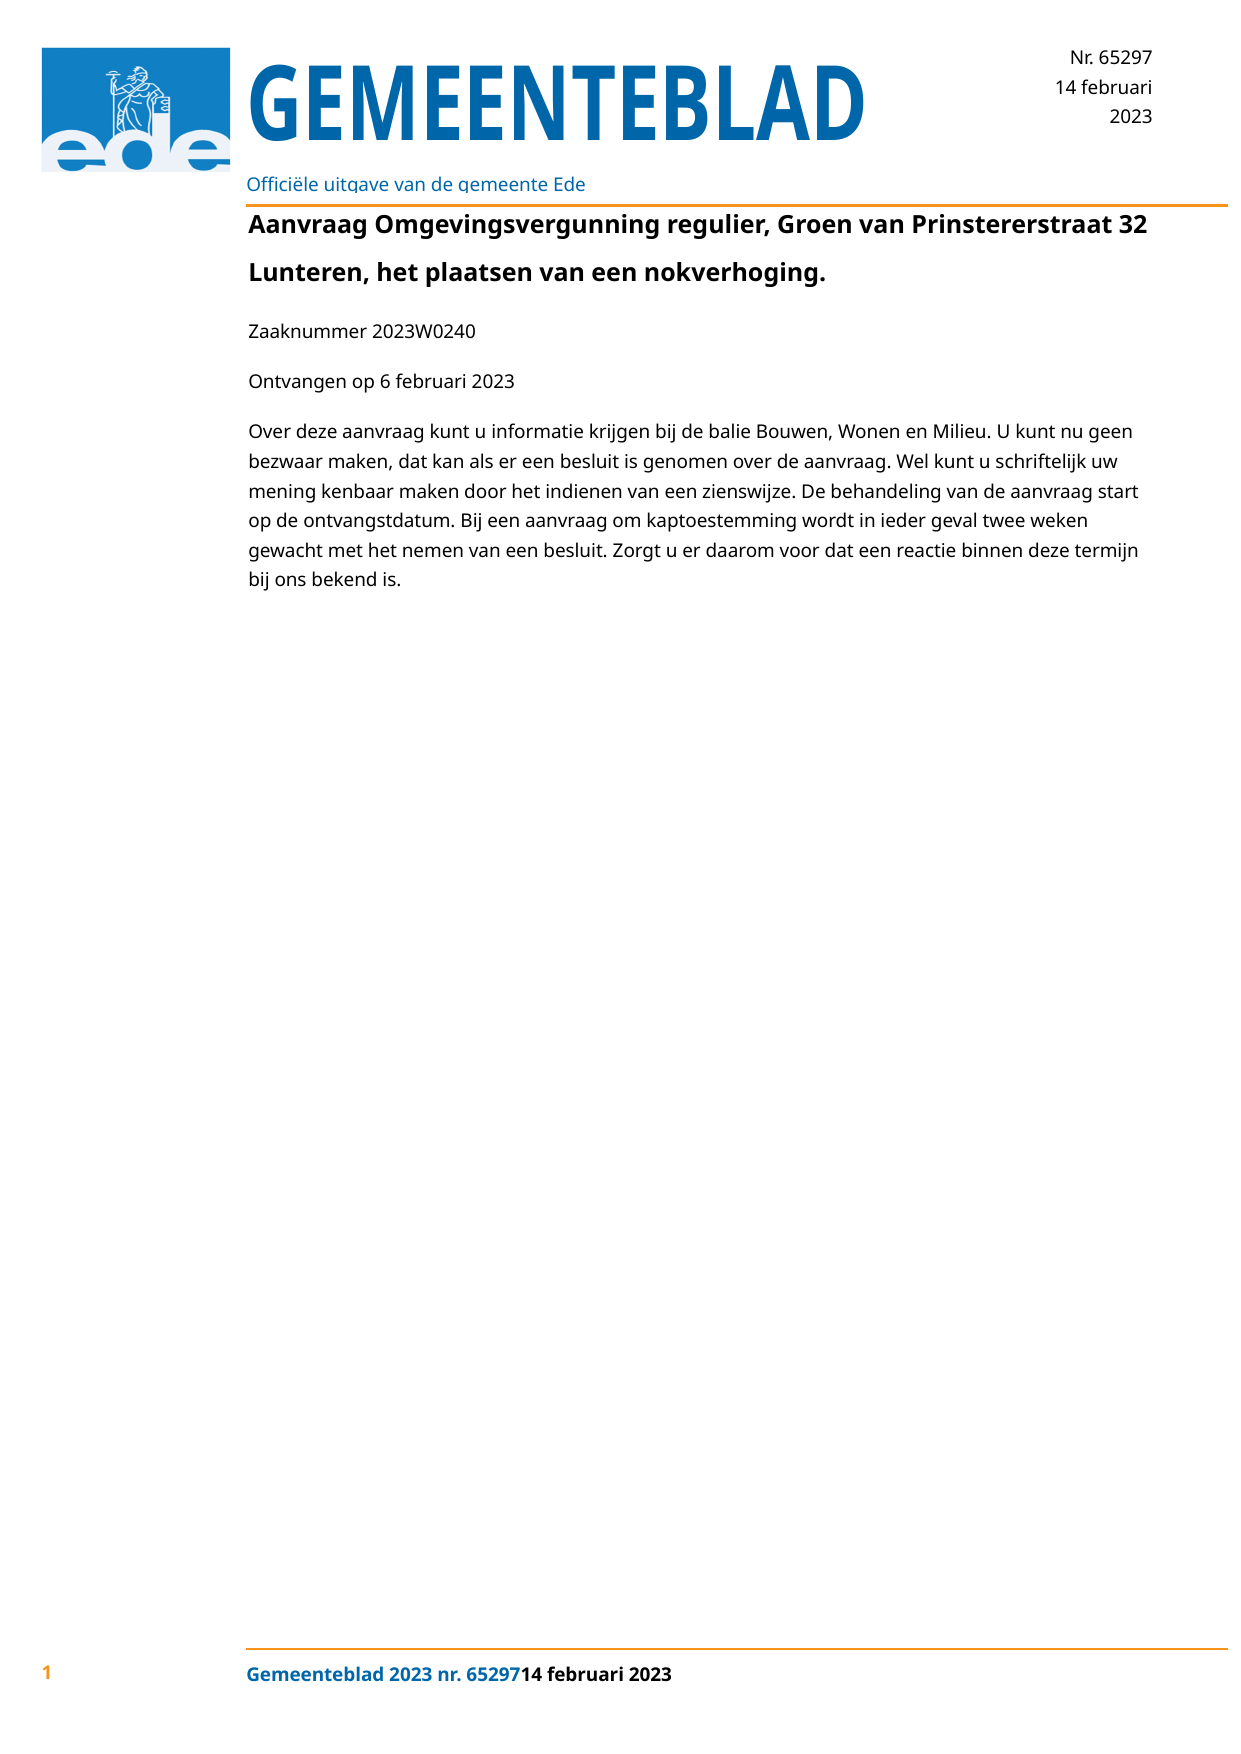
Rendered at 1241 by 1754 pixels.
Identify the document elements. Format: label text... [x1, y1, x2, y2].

text Ontvangen op 6 februari 2023 [248, 368, 1152, 394]
text Aanvraag Omgevingsvergunning regulier, Groen van Prinstererstraat 32 Lunteren, het plaatsen van een nokverhoging. [248, 207, 1152, 288]
picture [41, 47, 231, 172]
text Over deze aanvraag kunt u informatie krijgen bij de balie Bouwen, Wonen en Milieu. U kunt nu geen bezwaar maken, dat kan als er een besluit is genomen over de aanvraag. Wel kunt u schriftelijk uw mening kenbaar maken door het indienen van een zienswijze. De behandeling van de aanvraag start op de ontvangstdatum. Bij een aanvraag om kaptoestemming wordt in ieder geval twee weken gewacht met het nemen van een besluit. Zorgt u er daarom voor dat een reactie binnen deze termijn bij ons bekend is. [248, 419, 1152, 592]
text Zaaknummer 2023W0240 [248, 318, 1152, 344]
